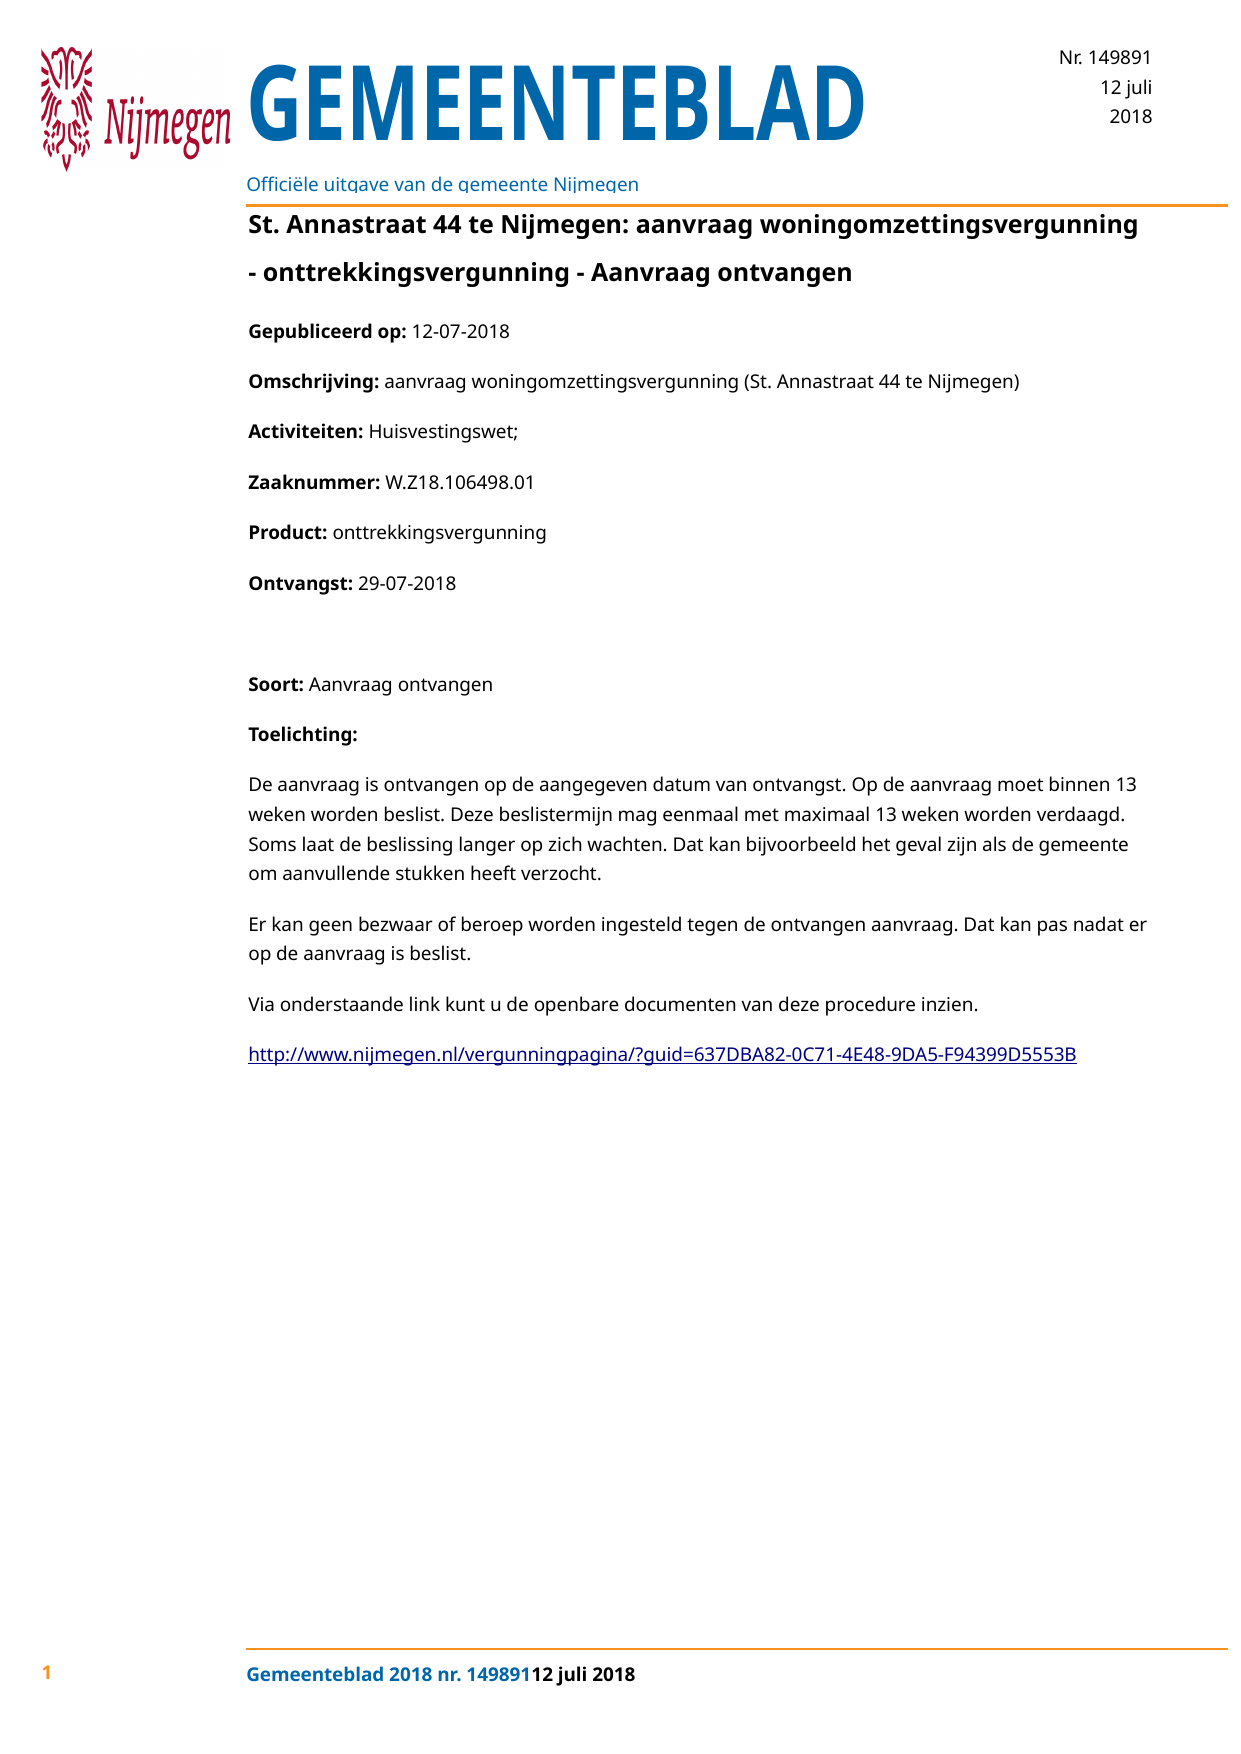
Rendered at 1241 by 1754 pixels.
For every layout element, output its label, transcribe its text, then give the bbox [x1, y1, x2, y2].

text http://www.nijmegen.nl/vergunningpagina/?guid=637DBA82-0C71-4E48-9DA5-F94399D5553B [248, 1041, 1152, 1067]
text Er kan geen bezwaar of beroep worden ingesteld tegen de ontvangen aanvraag. Dat kan pas nadat er op de aanvraag is beslist. [248, 911, 1152, 966]
text Omschrijving: aanvraag woningomzettingsvergunning (St. Annastraat 44 te Nijmegen) [248, 368, 1152, 394]
text Product: onttrekkingsvergunning [248, 519, 1152, 545]
text De aanvraag is ontvangen op de aangegeven datum van ontvangst. Op de aanvraag moet binnen 13 weken worden beslist. Deze beslistermijn mag eenmaal met maximaal 13 weken worden verdaagd. Soms laat de beslissing langer op zich wachten. Dat kan bijvoorbeeld het geval zijn als de gemeente om aanvullende stukken heeft verzocht. [248, 772, 1152, 886]
picture [41, 47, 231, 172]
text Gepubliceerd op: 12-07-2018 [248, 318, 1152, 344]
text Activiteiten: Huisvestingswet; [248, 419, 1152, 444]
text Ontvangst: 29-07-2018 [248, 570, 1152, 596]
text St. Annastraat 44 te Nijmegen: aanvraag woningomzettingsvergunning - onttrekkingsvergunning - Aanvraag ontvangen [248, 207, 1152, 288]
text Zaaknummer: W.Z18.106498.01 [248, 469, 1152, 495]
text Soort: Aanvraag ontvangen [248, 671, 1152, 697]
text Via onderstaande link kunt u de openbare documenten van deze procedure inzien. [248, 991, 1152, 1017]
text Toelichting: [248, 721, 1152, 747]
